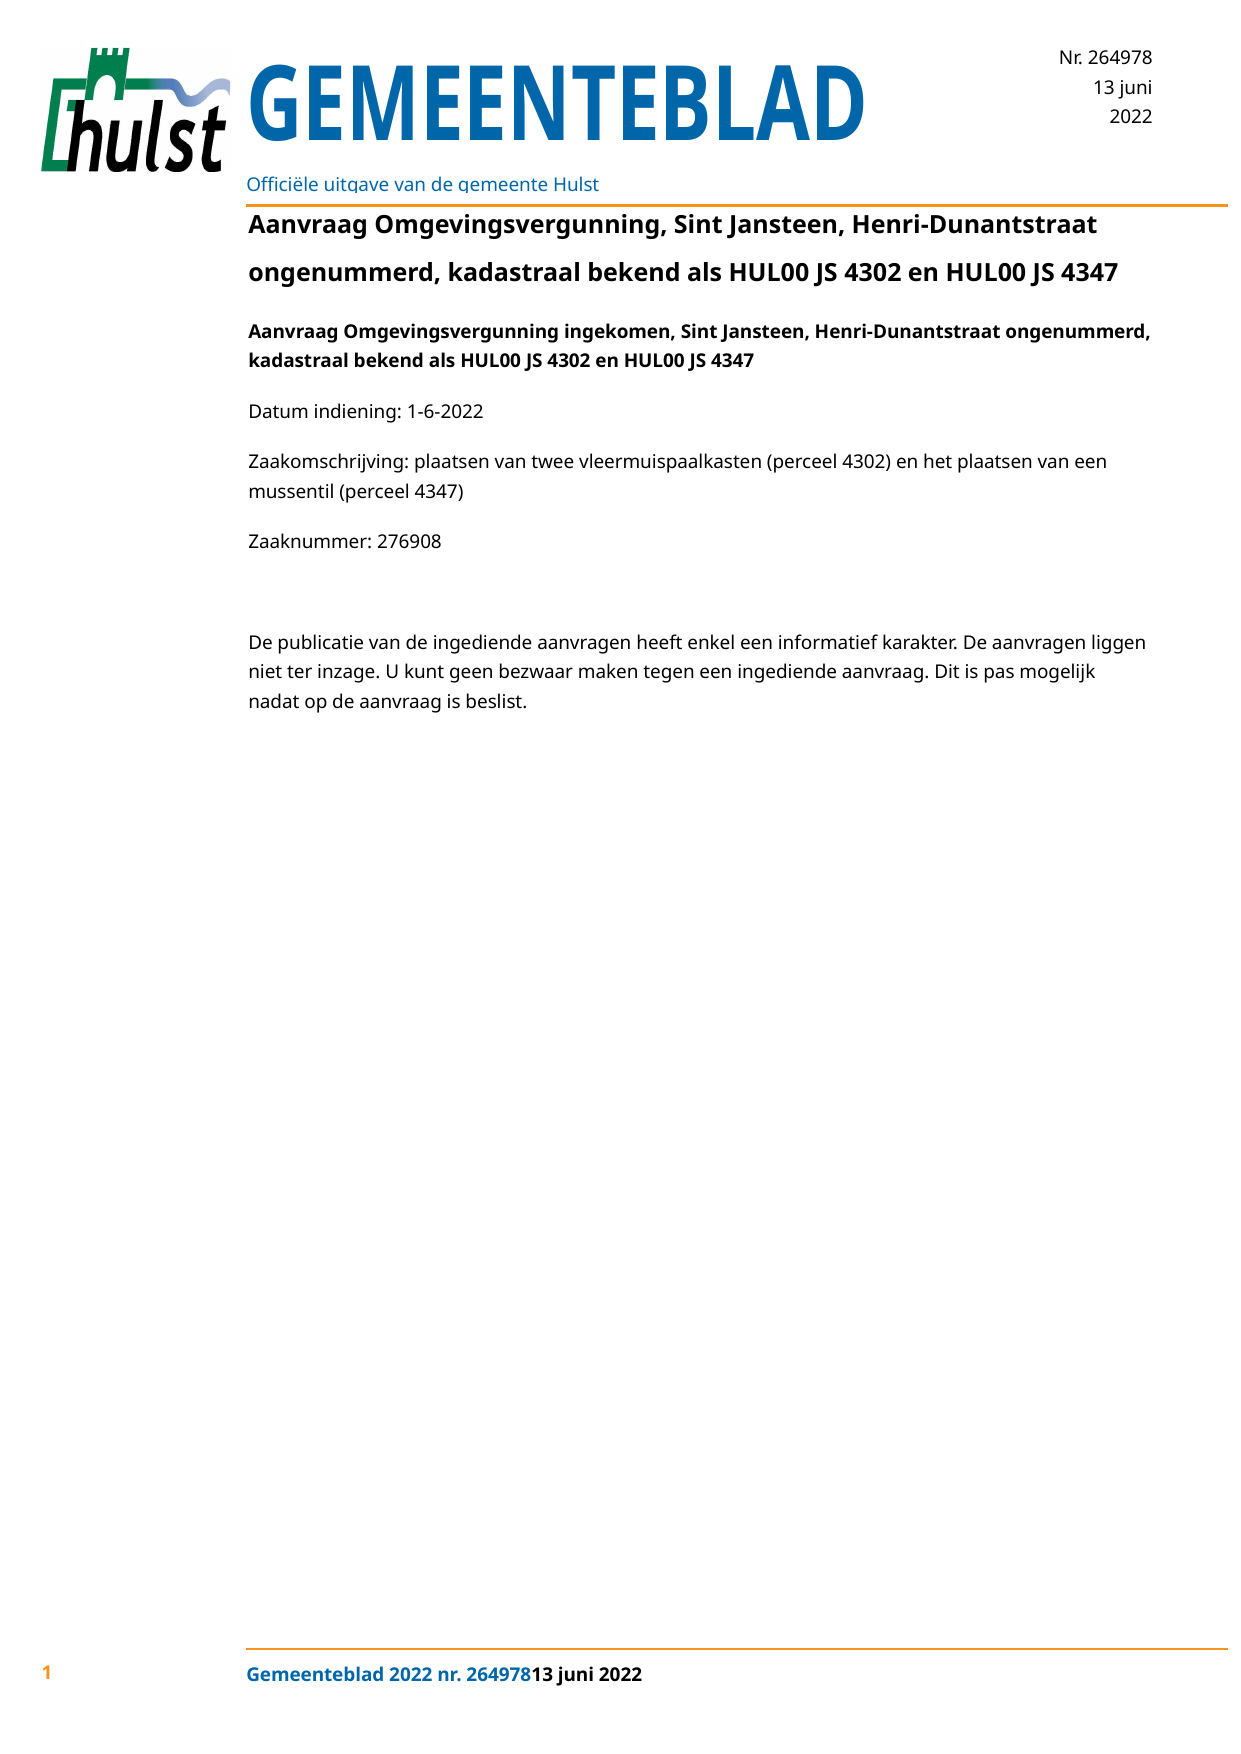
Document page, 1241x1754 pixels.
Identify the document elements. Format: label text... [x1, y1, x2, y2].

text Aanvraag Omgevingsvergunning ingekomen, Sint Jansteen, Henri-Dunantstraat ongenummerd, kadastraal bekend als HUL00 JS 4302 en HUL00 JS 4347 [248, 318, 1152, 373]
text Datum indiening: 1-6-2022 [248, 398, 1152, 424]
text De publicatie van de ingediende aanvragen heeft enkel een informatief karakter. De aanvragen liggen niet ter inzage. U kunt geen bezwaar maken tegen een ingediende aanvraag. Dit is pas mogelijk nadat op de aanvraag is beslist. [248, 629, 1152, 714]
picture [41, 47, 231, 172]
text Aanvraag Omgevingsvergunning, Sint Jansteen, Henri-Dunantstraat ongenummerd, kadastraal bekend als HUL00 JS 4302 en HUL00 JS 4347 [248, 207, 1152, 288]
text Zaakomschrijving: plaatsen van twee vleermuispaalkasten (perceel 4302) en het plaatsen van een mussentil (perceel 4347) [248, 448, 1152, 504]
text Zaaknummer: 276908 [248, 528, 1152, 554]
